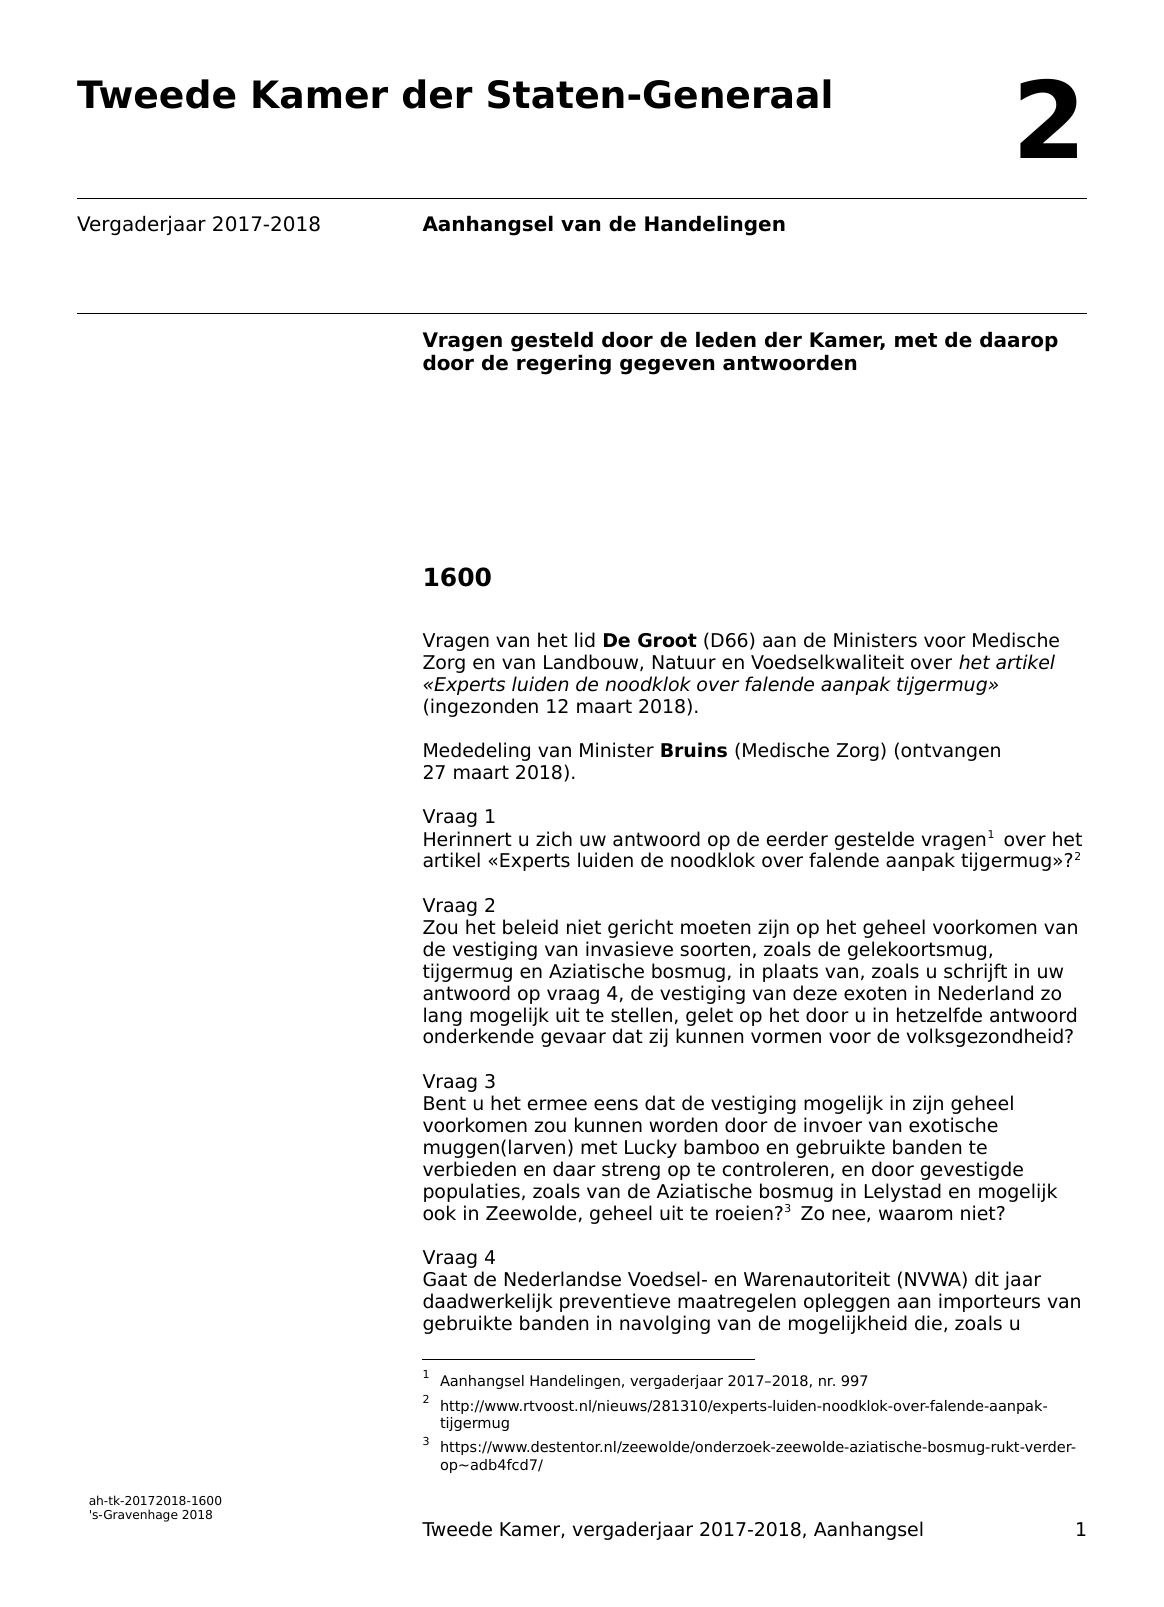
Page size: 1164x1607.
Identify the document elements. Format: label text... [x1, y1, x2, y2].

table_header Tweede Kamer der Staten-Generaal [77, 59, 886, 198]
text Vragen van het lid De Groot (D66) aan de Ministers voor Medische Zorg en van Landbouw, Natuur en Voedselkwaliteit over het artikel «Experts luiden de noodklok over falende aanpak tijgermug» (ingezonden 12 maart 2018). [422, 630, 1087, 718]
text Vraag 1 [422, 806, 1087, 828]
text 1600 [422, 563, 1087, 592]
text Aanhangsel Handelingen, vergaderjaar 2017–2018, nr. 997 [422, 1368, 1087, 1391]
text ah-tk-20172018-1600 [88, 1494, 323, 1508]
text Vraag 2 [422, 894, 1087, 917]
text https://www.destentor.nl/zeewolde/onderzoek-zeewolde-aziatische-bosmug-rukt-verder-op~adb4fcd7/ [422, 1435, 1087, 1474]
table_cell Aanhangsel van de Handelingen [422, 199, 1087, 313]
text Herinnert u zich uw antwoord op de eerder gestelde vragen over het artikel «Experts luiden de noodklok over falende aanpak tijgermug»? [422, 828, 1087, 872]
table_cell Vergaderjaar 2017-2018 [77, 199, 422, 313]
table_cell Vragen gesteld door de leden der Kamer, met de daarop door de regering gegeven antwoorden [422, 314, 1087, 375]
text Mededeling van Minister Bruins (Medische Zorg) (ontvangen 27 maart 2018). [422, 740, 1087, 784]
text Bent u het ermee eens dat de vestiging mogelijk in zijn geheel voorkomen zou kunnen worden door de invoer van exotische muggen(larven) met Lucky bamboo en gebruikte banden te verbieden en daar streng op te controleren, en door gevestigde populaties, zoals van de Aziatische bosmug in Lelystad en mogelijk ook in Zeewolde, geheel uit te roeien? Zo nee, waarom niet? [422, 1093, 1087, 1224]
text Gaat de Nederlandse Voedsel- en Warenautoriteit (NVWA) dit jaar daadwerkelijk preventieve maatregelen opleggen aan importeurs van gebruikte banden in navolging van de mogelijkheid die, zoals u [422, 1269, 1087, 1334]
text Zou het beleid niet gericht moeten zijn op het geheel voorkomen van de vestiging van invasieve soorten, zoals de gelekoortsmug, tijgermug en Aziatische bosmug, in plaats van, zoals u schrijft in uw antwoord op vraag 4, de vestiging van deze exoten in Nederland zo lang mogelijk uit te stellen, gelet op het door u in hetzelfde antwoord onderkende gevaar dat zij kunnen vormen voor de volksgezondheid? [422, 917, 1087, 1048]
table_header 2 [886, 59, 1087, 198]
text 's-Gravenhage 2018 [88, 1508, 323, 1522]
text Vraag 4 [422, 1247, 1087, 1269]
table_cell [77, 314, 422, 375]
text Vraag 3 [422, 1071, 1087, 1093]
text http://www.rtvoost.nl/nieuws/281310/experts-luiden-noodklok-over-falende-aanpak-tijgermug [422, 1393, 1087, 1432]
